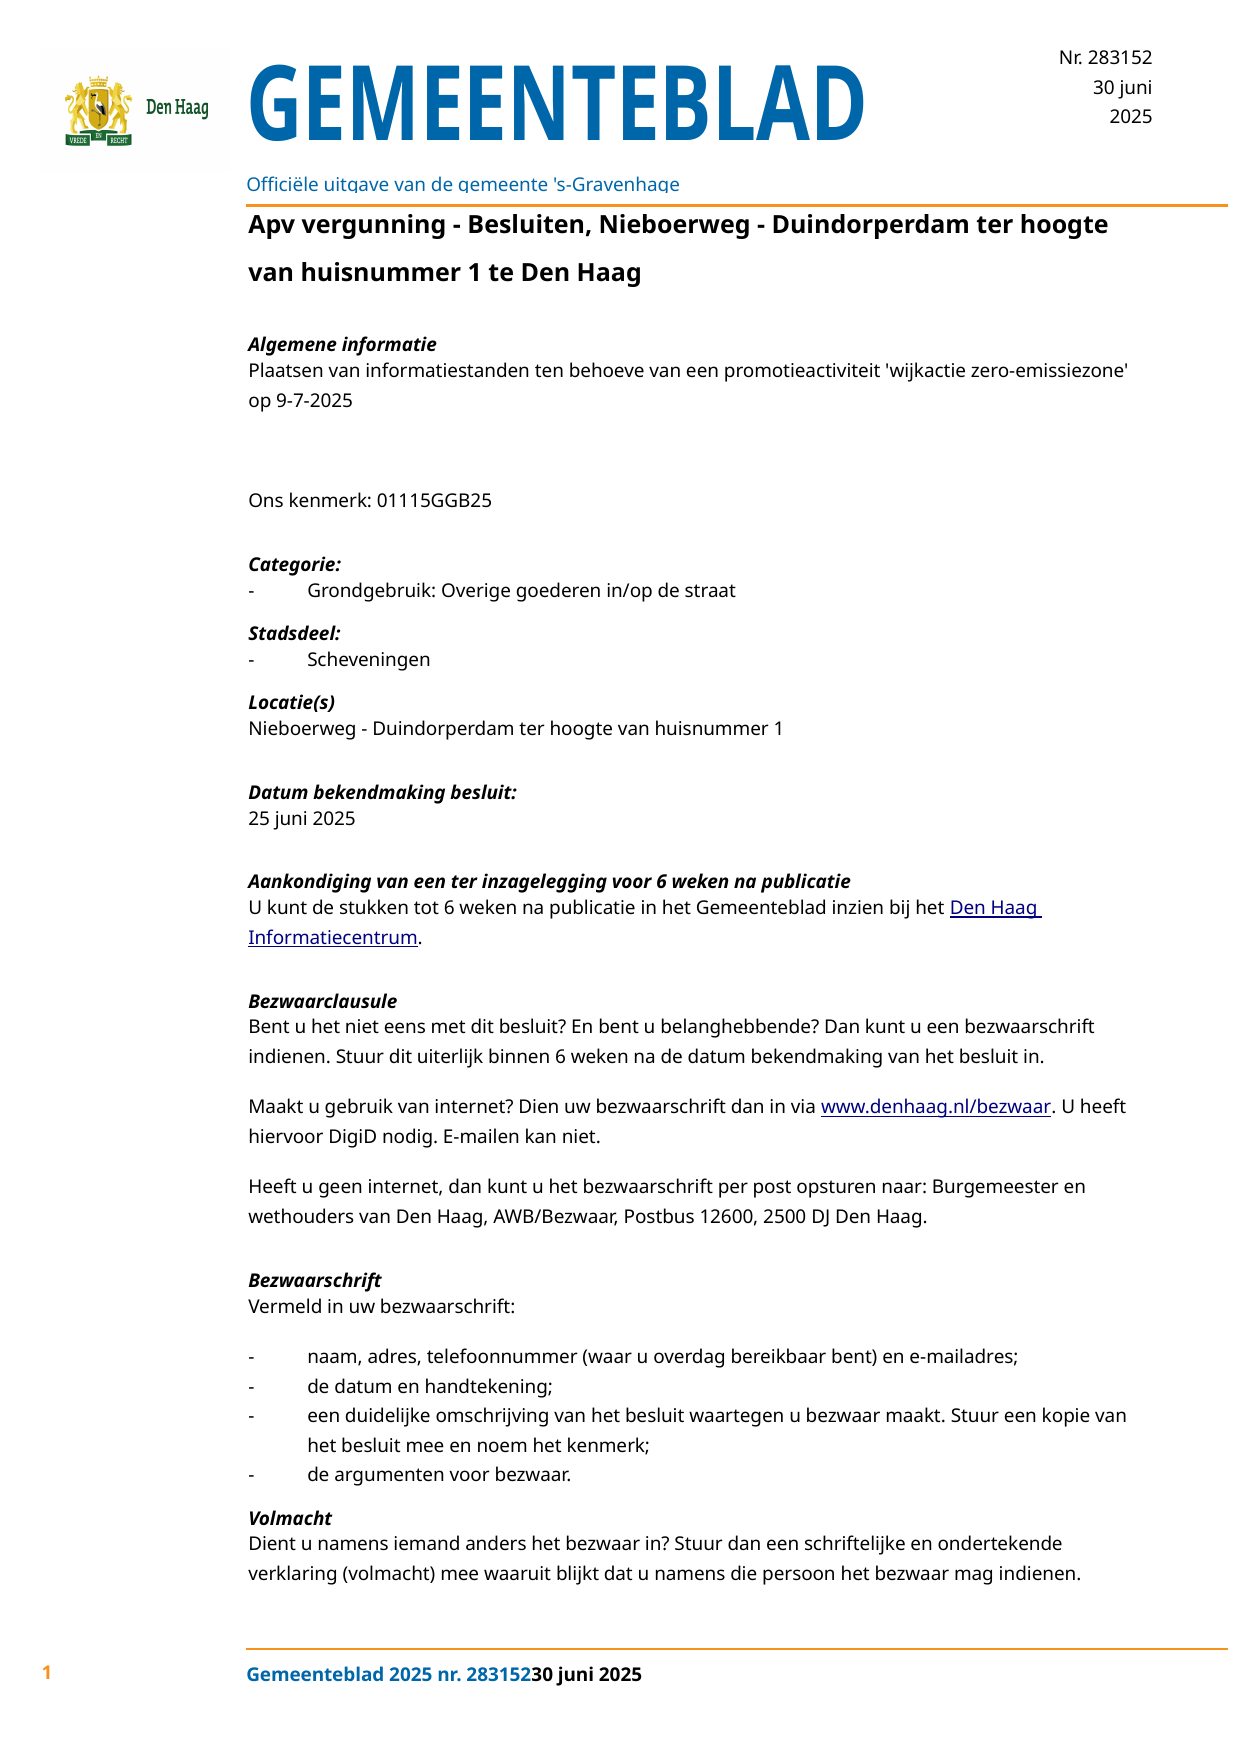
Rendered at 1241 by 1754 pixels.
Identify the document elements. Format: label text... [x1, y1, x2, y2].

text Plaatsen van informatiestanden ten behoeve van een promotieactiviteit 'wijkactie zero-emissiezone' op 9-7-2025 [248, 357, 1152, 412]
text Maakt u gebruik van internet? Dien uw bezwaarschrift dan in via www.denhaag.nl/bezwaar. U heeft hiervoor DigiD nodig. E-mailen kan niet. [248, 1094, 1152, 1149]
text Bezwaarschrift [248, 1267, 1152, 1293]
text Bezwaarclausule [248, 988, 1152, 1014]
text Bent u het niet eens met dit besluit? En bent u belanghebbende? Dan kunt u een bezwaarschrift indienen. Stuur dit uiterlijk binnen 6 weken na de datum bekendmaking van het besluit in. [248, 1014, 1152, 1069]
text Aankondiging van een ter inzagelegging voor 6 weken na publicatie [248, 869, 1152, 894]
text Stadsdeel: [248, 620, 1152, 646]
list naam, adres, telefoonnummer (waar u overdag bereikbaar bent) en e-mailadres; [248, 1343, 1152, 1369]
picture [41, 47, 231, 172]
text Apv vergunning - Besluiten, Nieboerweg - Duindorperdam ter hoogte van huisnummer 1 te Den Haag [248, 207, 1152, 288]
text Locatie(s) [248, 689, 1152, 715]
text Dient u namens iemand anders het bezwaar in? Stuur dan een schriftelijke en ondertekende verklaring (volmacht) mee waaruit blijkt dat u namens die persoon het bezwaar mag indienen. [248, 1531, 1152, 1586]
list de datum en handtekening; [248, 1373, 1152, 1399]
text Algemene informatie [248, 331, 1152, 357]
list Scheveningen [248, 646, 1152, 672]
text Ons kenmerk: 01115GGB25 [248, 488, 1152, 513]
text Datum bekendmaking besluit: [248, 779, 1152, 805]
text Heeft u geen internet, dan kunt u het bezwaarschrift per post opsturen naar: Burgemeester en wethouders van Den Haag, AWB/Bezwaar, Postbus 12600, 2500 DJ Den Haag. [248, 1174, 1152, 1229]
text Nieboerweg - Duindorperdam ter hoogte van huisnummer 1 [248, 715, 1152, 741]
text 25 juni 2025 [248, 805, 1152, 830]
text Volmacht [248, 1505, 1152, 1531]
list een duidelijke omschrijving van het besluit waartegen u bezwaar maakt. Stuur een kopie van het besluit mee en noem het kenmerk; [248, 1402, 1152, 1458]
list Grondgebruik: Overige goederen in/op de straat [248, 577, 1152, 603]
list de argumenten voor bezwaar. [248, 1462, 1152, 1487]
text U kunt de stukken tot 6 weken na publicatie in het Gemeenteblad inzien bij het Den Haag Informatiecentrum. [248, 894, 1152, 950]
text Categorie: [248, 552, 1152, 577]
text Vermeld in uw bezwaarschrift: [248, 1293, 1152, 1319]
